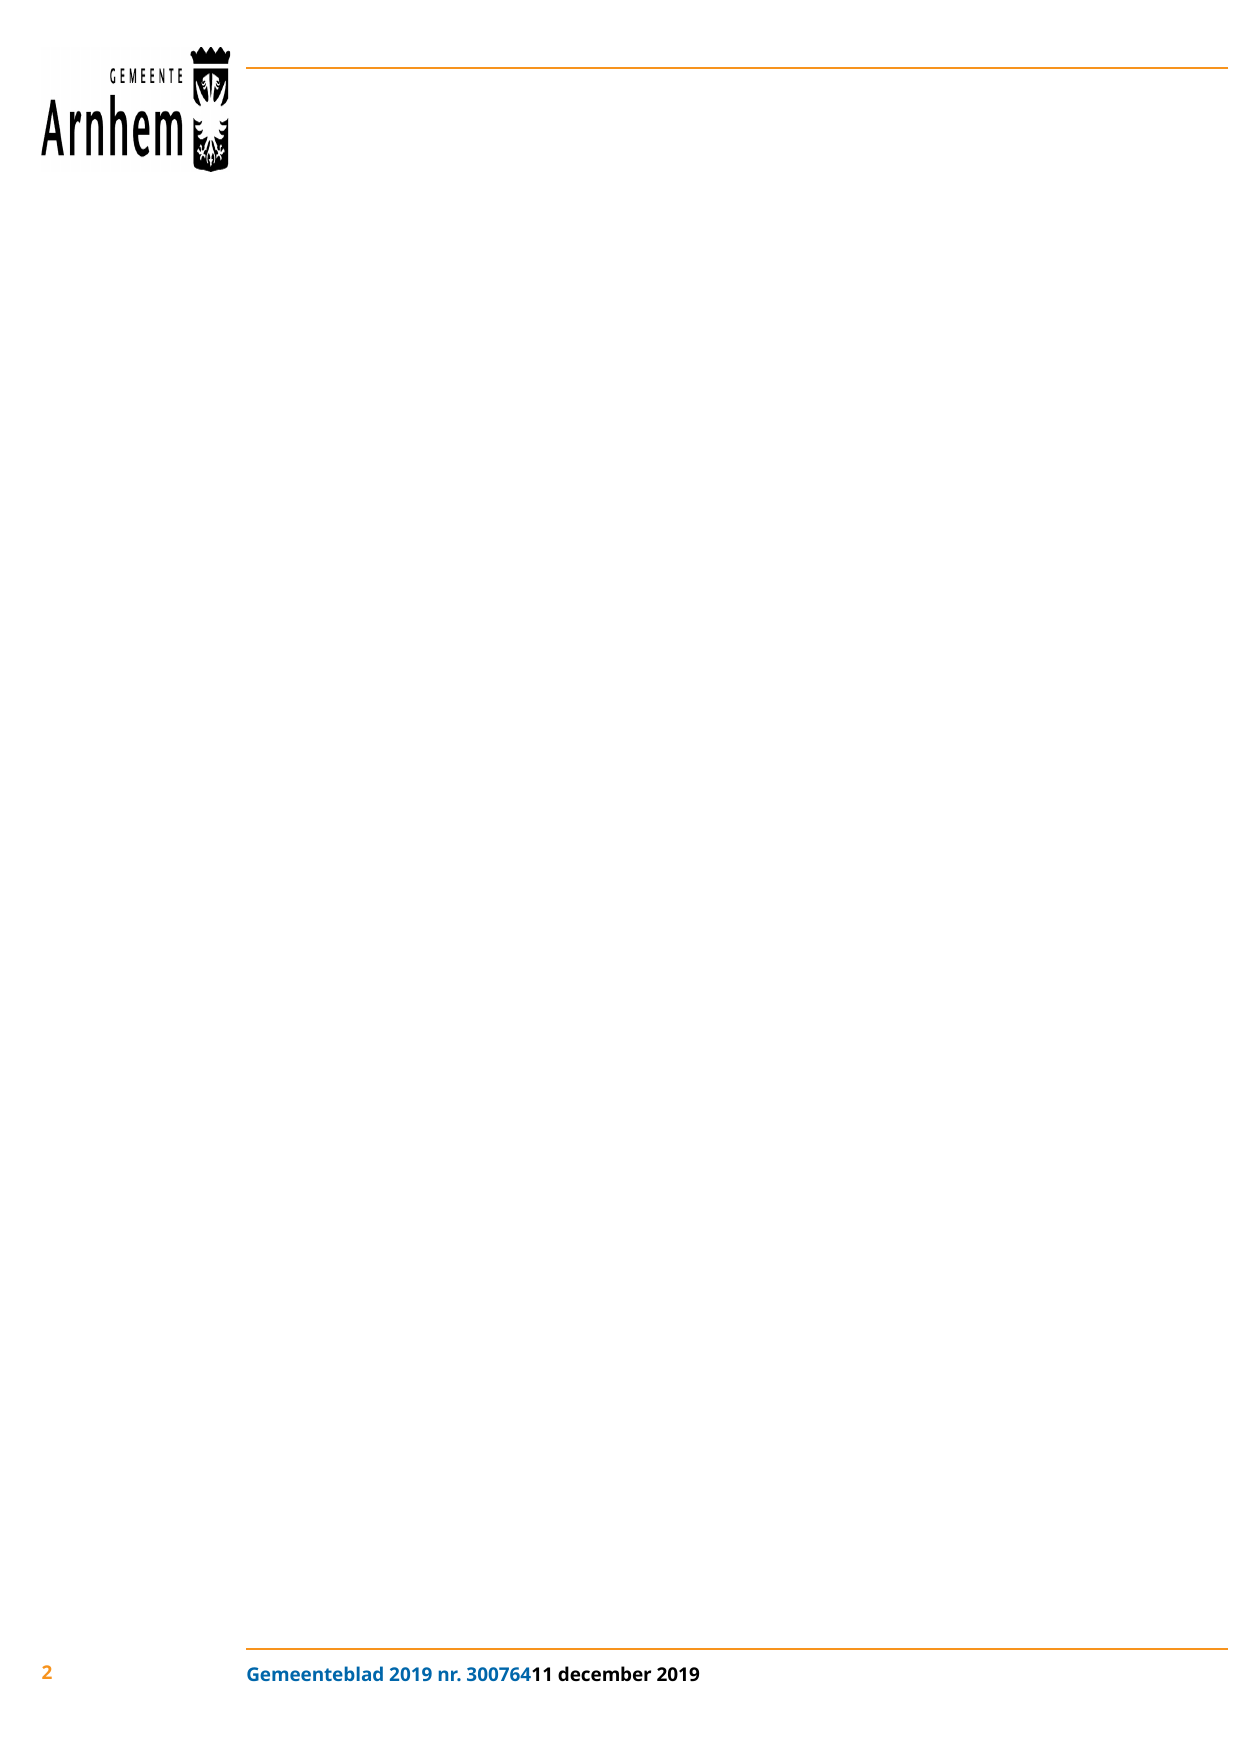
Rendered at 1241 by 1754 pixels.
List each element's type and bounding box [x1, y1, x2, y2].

picture [41, 47, 231, 172]
